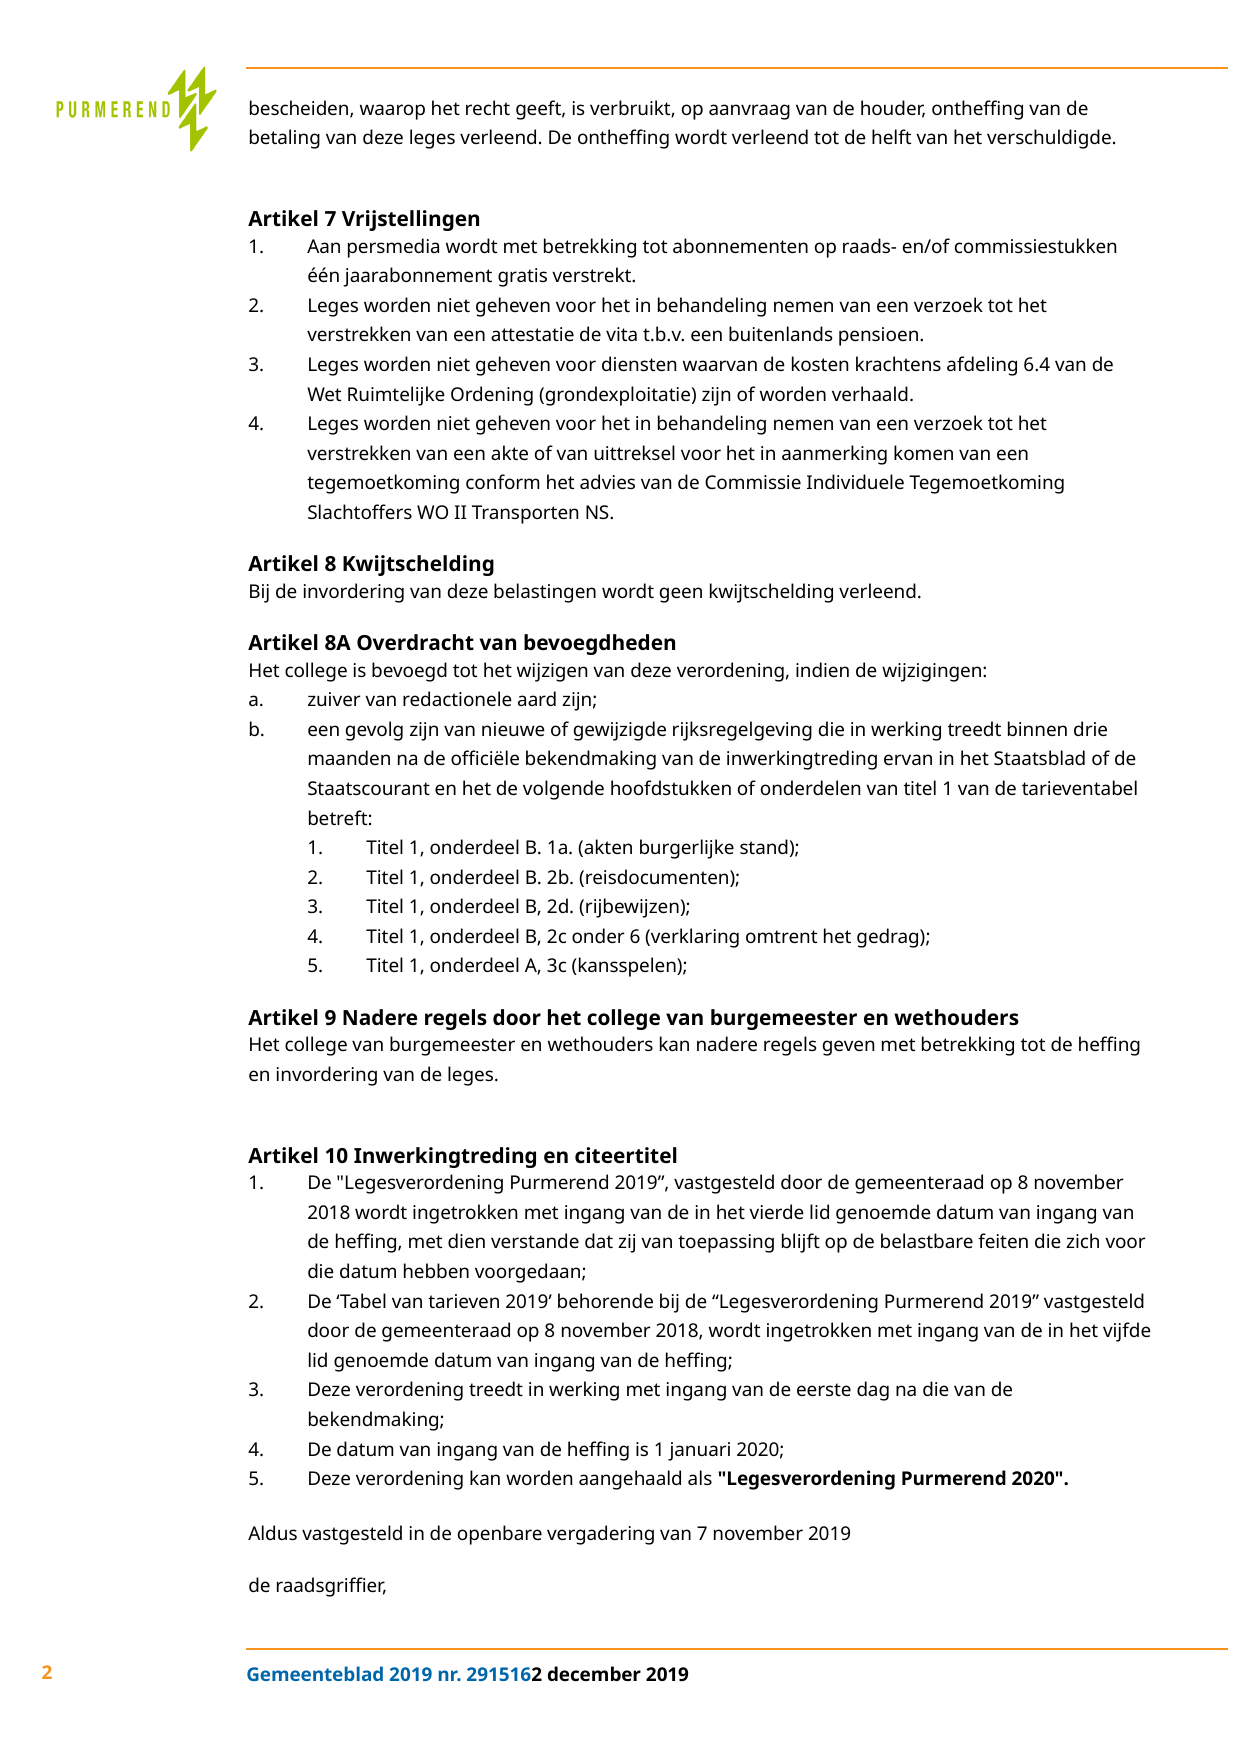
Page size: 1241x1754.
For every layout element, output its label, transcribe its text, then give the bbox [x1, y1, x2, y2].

text Artikel 9 Nadere regels door het college van burgemeester en wethouders [248, 1003, 1152, 1031]
list Deze verordening kan worden aangehaald als "Legesverordening Purmerend 2020". [248, 1465, 1152, 1491]
list Titel 1, onderdeel B. 1a. (akten burgerlijke stand); [307, 834, 1152, 860]
list Leges worden niet geheven voor het in behandeling nemen van een verzoek tot het verstrekken van een akte of van uittreksel voor het in aanmerking komen van een tegemoetkoming conform het advies van de Commissie Individuele Tegemoetkoming Slachtoffers WO II Transporten NS. [248, 410, 1152, 525]
text Bij de invordering van deze belastingen wordt geen kwijtschelding verleend. [248, 578, 1152, 604]
list Leges worden niet geheven voor diensten waarvan de kosten krachtens afdeling 6.4 van de Wet Ruimtelijke Ordening (grondexploitatie) zijn of worden verhaald. [248, 351, 1152, 406]
text Artikel 8A Overdracht van bevoegdheden [248, 628, 1152, 657]
list Titel 1, onderdeel B, 2d. (rijbewijzen); [307, 893, 1152, 919]
list Aan persmedia wordt met betrekking tot abonnementen op raads- en/of commissiestukken één jaarabonnement gratis verstrekt. [248, 233, 1152, 288]
list Titel 1, onderdeel B. 2b. (reisdocumenten); [307, 864, 1152, 889]
text Aldus vastgesteld in de openbare vergadering van 7 november 2019 [248, 1521, 1152, 1546]
list Leges worden niet geheven voor het in behandeling nemen van een verzoek tot het verstrekken van een attestatie de vita t.b.v. een buitenlands pensioen. [248, 292, 1152, 347]
list Deze verordening treedt in werking met ingang van de eerste dag na die van de bekendmaking; [248, 1377, 1152, 1432]
list Titel 1, onderdeel A, 3c (kansspelen); [307, 953, 1152, 978]
list een gevolg zijn van nieuwe of gewijzigde rijksregelgeving die in werking treedt binnen drie maanden na de officiële bekendmaking van de inwerkingtreding ervan in het Staatsblad of de Staatscourant en het de volgende hoofdstukken of onderdelen van titel 1 van de tarieventabel betreft: [248, 716, 1152, 830]
text Artikel 7 Vrijstellingen [248, 204, 1152, 233]
list De datum van ingang van de heffing is 1 januari 2020; [248, 1436, 1152, 1461]
text Artikel 10 Inwerkingtreding en citeertitel [248, 1141, 1152, 1169]
text bescheiden, waarop het recht geeft, is verbruikt, op aanvraag van de houder, ontheffing van de betaling van deze leges verleend. De ontheffing wordt verleend tot de helft van het verschuldigde. [248, 95, 1152, 150]
text Artikel 8 Kwijtschelding [248, 549, 1152, 578]
text de raadsgriffier, [248, 1572, 1152, 1598]
list zuiver van redactionele aard zijn; [248, 686, 1152, 712]
text Het college is bevoegd tot het wijzigen van deze verordening, indien de wijzigingen: [248, 657, 1152, 682]
list De "Legesverordening Purmerend 2019”, vastgesteld door de gemeenteraad op 8 november 2018 wordt ingetrokken met ingang van de in het vierde lid genoemde datum van ingang van de heffing, met dien verstande dat zij van toepassing blijft op de belastbare feiten die zich voor die datum hebben voorgedaan; [248, 1169, 1152, 1284]
picture [41, 47, 231, 172]
list De ‘Tabel van tarieven 2019’ behorende bij de “Legesverordening Purmerend 2019” vastgesteld door de gemeenteraad op 8 november 2018, wordt ingetrokken met ingang van de in het vijfde lid genoemde datum van ingang van de heffing; [248, 1288, 1152, 1373]
list Titel 1, onderdeel B, 2c onder 6 (verklaring omtrent het gedrag); [307, 923, 1152, 949]
text Het college van burgemeester en wethouders kan nadere regels geven met betrekking tot de heffing en invordering van de leges. [248, 1031, 1152, 1087]
